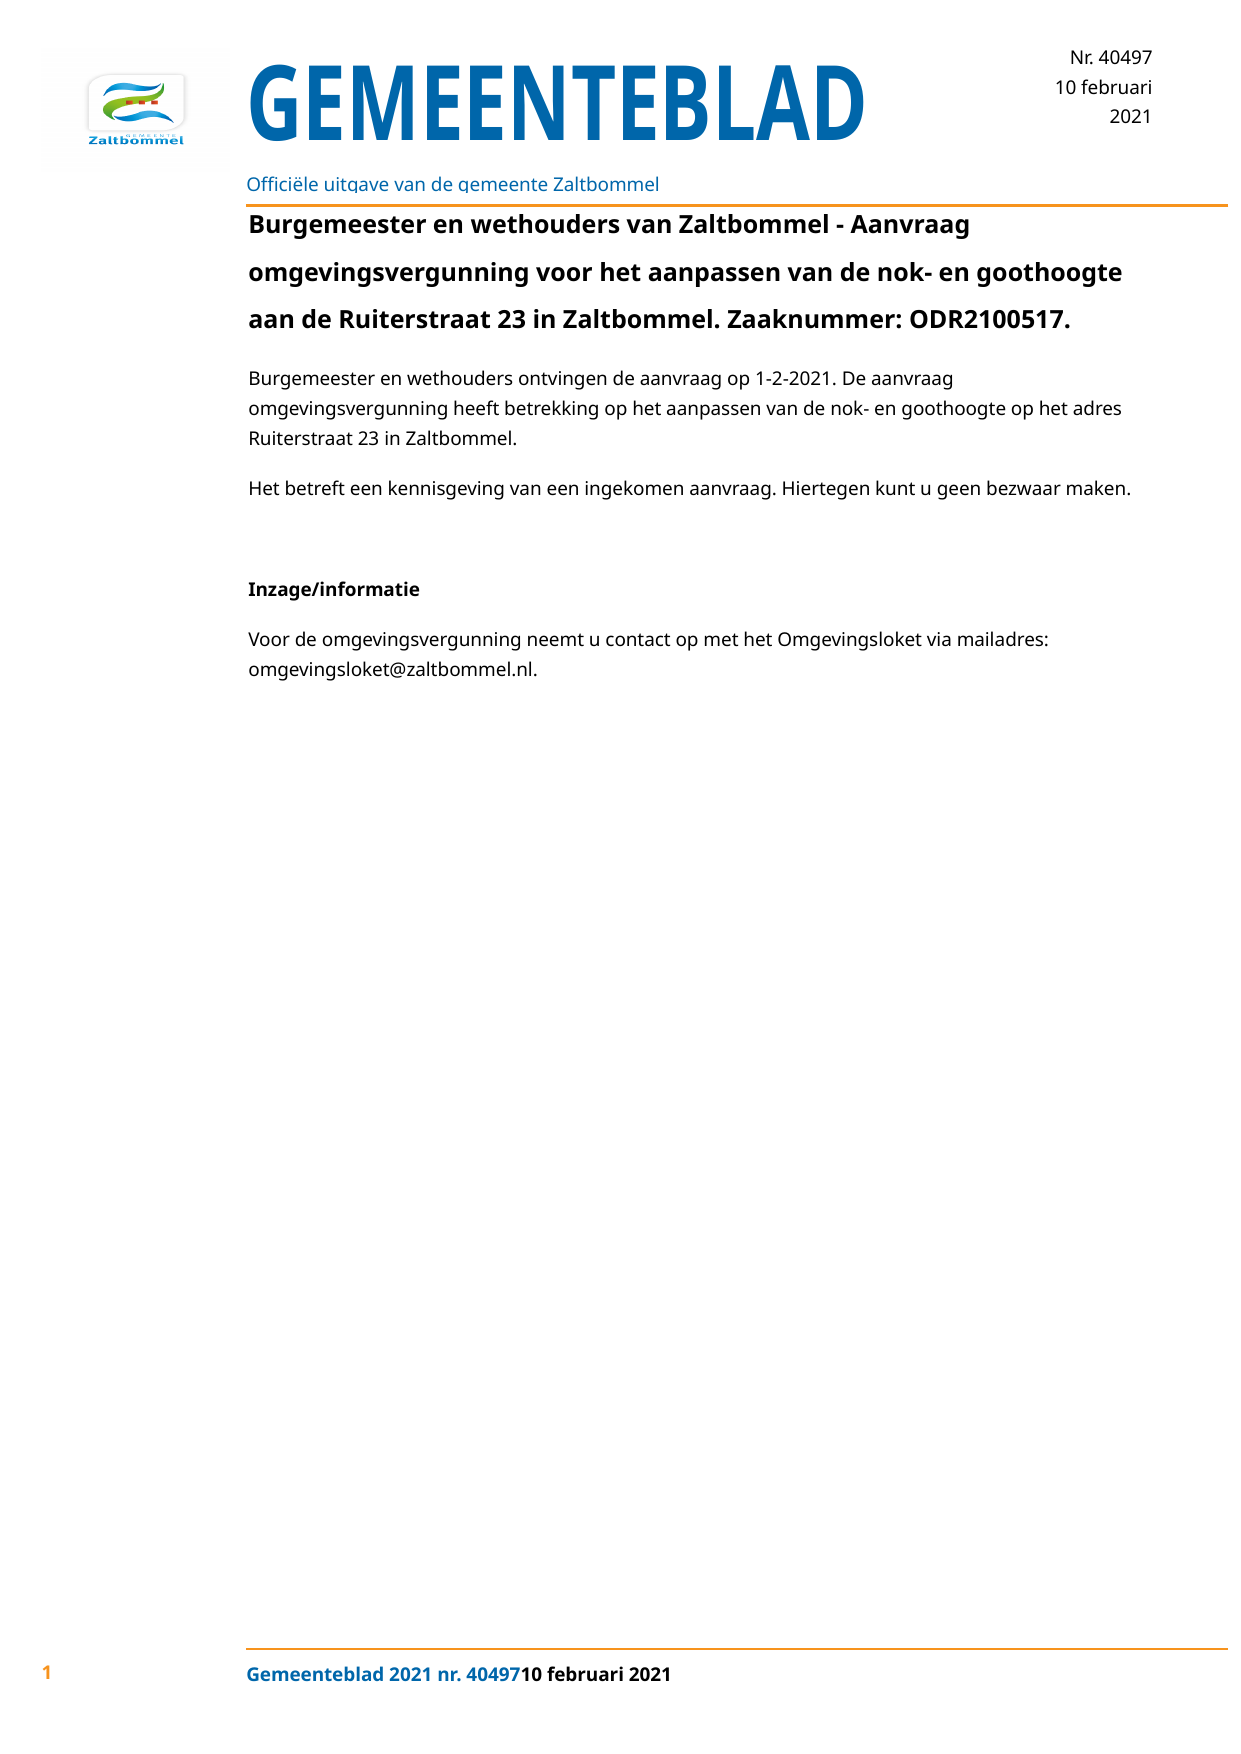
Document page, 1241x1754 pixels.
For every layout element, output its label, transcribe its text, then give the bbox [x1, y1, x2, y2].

text Burgemeester en wethouders ontvingen de aanvraag op 1-2-2021. De aanvraag omgevingsvergunning heeft betrekking op het aanpassen van de nok- en goothoogte op het adres Ruiterstraat 23 in Zaltbommel. [248, 366, 1152, 450]
text Burgemeester en wethouders van Zaltbommel - Aanvraag omgevingsvergunning voor het aanpassen van de nok- en goothoogte aan de Ruiterstraat 23 in Zaltbommel. Zaaknummer: ODR2100517. [248, 207, 1152, 336]
text Het betreft een kennisgeving van een ingekomen aanvraag. Hiertegen kunt u geen bezwaar maken. [248, 475, 1152, 501]
picture [41, 47, 231, 172]
text Voor de omgevingsvergunning neemt u contact op met het Omgevingsloket via mailadres: omgevingsloket@zaltbommel.nl. [248, 626, 1152, 682]
text Inzage/informatie [248, 576, 1152, 602]
